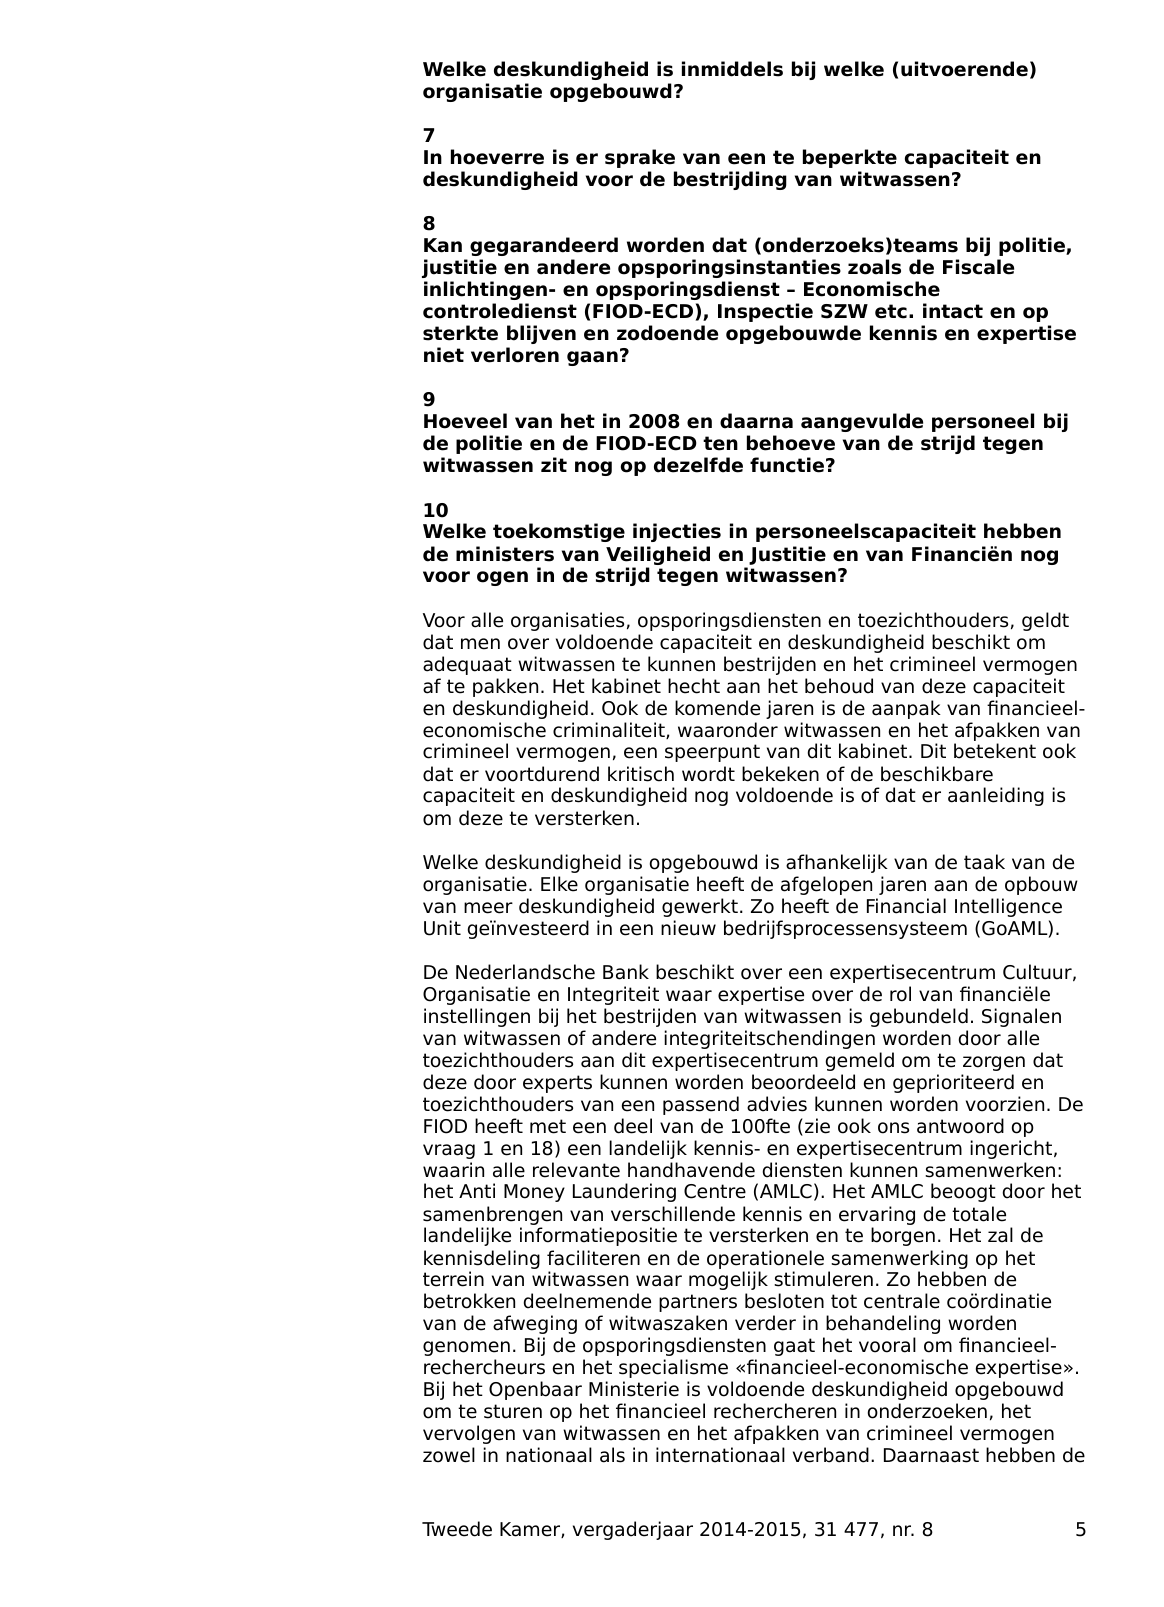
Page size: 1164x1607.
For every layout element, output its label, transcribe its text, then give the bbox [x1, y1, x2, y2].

text Voor alle organisaties, opsporingsdiensten en toezichthouders, geldt dat men over voldoende capaciteit en deskundigheid beschikt om adequaat witwassen te kunnen bestrijden en het crimineel vermogen af te pakken. Het kabinet hecht aan het behoud van deze capaciteit en deskundigheid. Ook de komende jaren is de aanpak van financieel-economische criminaliteit, waaronder witwassen en het afpakken van crimineel vermogen, een speerpunt van dit kabinet. Dit betekent ook dat er voortdurend kritisch wordt bekeken of de beschikbare capaciteit en deskundigheid nog voldoende is of dat er aanleiding is om deze te versterken. [422, 609, 1087, 829]
text De Nederlandsche Bank beschikt over een expertisecentrum Cultuur, Organisatie en Integriteit waar expertise over de rol van financiële instellingen bij het bestrijden van witwassen is gebundeld. Signalen van witwassen of andere integriteitschendingen worden door alle toezichthouders aan dit expertisecentrum gemeld om te zorgen dat deze door experts kunnen worden beoordeeld en geprioriteerd en toezichthouders van een passend advies kunnen worden voorzien. De FIOD heeft met een deel van de 100fte (zie ook ons antwoord op vraag 1 en 18) een landelijk kennis- en expertisecentrum ingericht, waarin alle relevante handhavende diensten kunnen samenwerken: het Anti Money Laundering Centre (AMLC). Het AMLC beoogt door het samenbrengen van verschillende kennis en ervaring de totale landelijke informatiepositie te versterken en te borgen. Het zal de kennisdeling faciliteren en de operationele samenwerking op het terrein van witwassen waar mogelijk stimuleren. Zo hebben de betrokken deelnemende partners besloten tot centrale coördinatie van de afweging of witwaszaken verder in behandeling worden genomen. Bij de opsporingsdiensten gaat het vooral om financieel-rechercheurs en het specialisme «financieel-economische expertise». Bij het Openbaar Ministerie is voldoende deskundigheid opgebouwd om te sturen op het financieel rechercheren in onderzoeken, het vervolgen van witwassen en het afpakken van crimineel vermogen zowel in nationaal als in internationaal verband. Daarnaast hebben de [422, 962, 1087, 1467]
text Welke deskundigheid is inmiddels bij welke (uitvoerende) organisatie opgebouwd? [422, 59, 1087, 103]
text 8 [422, 213, 1087, 235]
text In hoeverre is er sprake van een te beperkte capaciteit en deskundigheid voor de bestrijding van witwassen? [422, 147, 1087, 191]
text Welke deskundigheid is opgebouwd is afhankelijk van de taak van de organisatie. Elke organisatie heeft de afgelopen jaren aan de opbouw van meer deskundigheid gewerkt. Zo heeft de Financial Intelligence Unit geïnvesteerd in een nieuw bedrijfsprocessensysteem (GoAML). [422, 852, 1087, 939]
text Welke toekomstige injecties in personeelscapaciteit hebben de ministers van Veiligheid en Justitie en van Financiën nog voor ogen in de strijd tegen witwassen? [422, 521, 1087, 587]
text Hoeveel van het in 2008 en daarna aangevulde personeel bij de politie en de FIOD-ECD ten behoeve van de strijd tegen witwassen zit nog op dezelfde functie? [422, 411, 1087, 477]
text Kan gegarandeerd worden dat (onderzoeks)teams bij politie, justitie en andere opsporingsinstanties zoals de Fiscale inlichtingen- en opsporingsdienst – Economische controledienst (FIOD-ECD), Inspectie SZW etc. intact en op sterkte blijven en zodoende opgebouwde kennis en expertise niet verloren gaan? [422, 235, 1087, 367]
text 10 [422, 499, 1087, 521]
text 9 [422, 389, 1087, 411]
text 7 [422, 125, 1087, 147]
